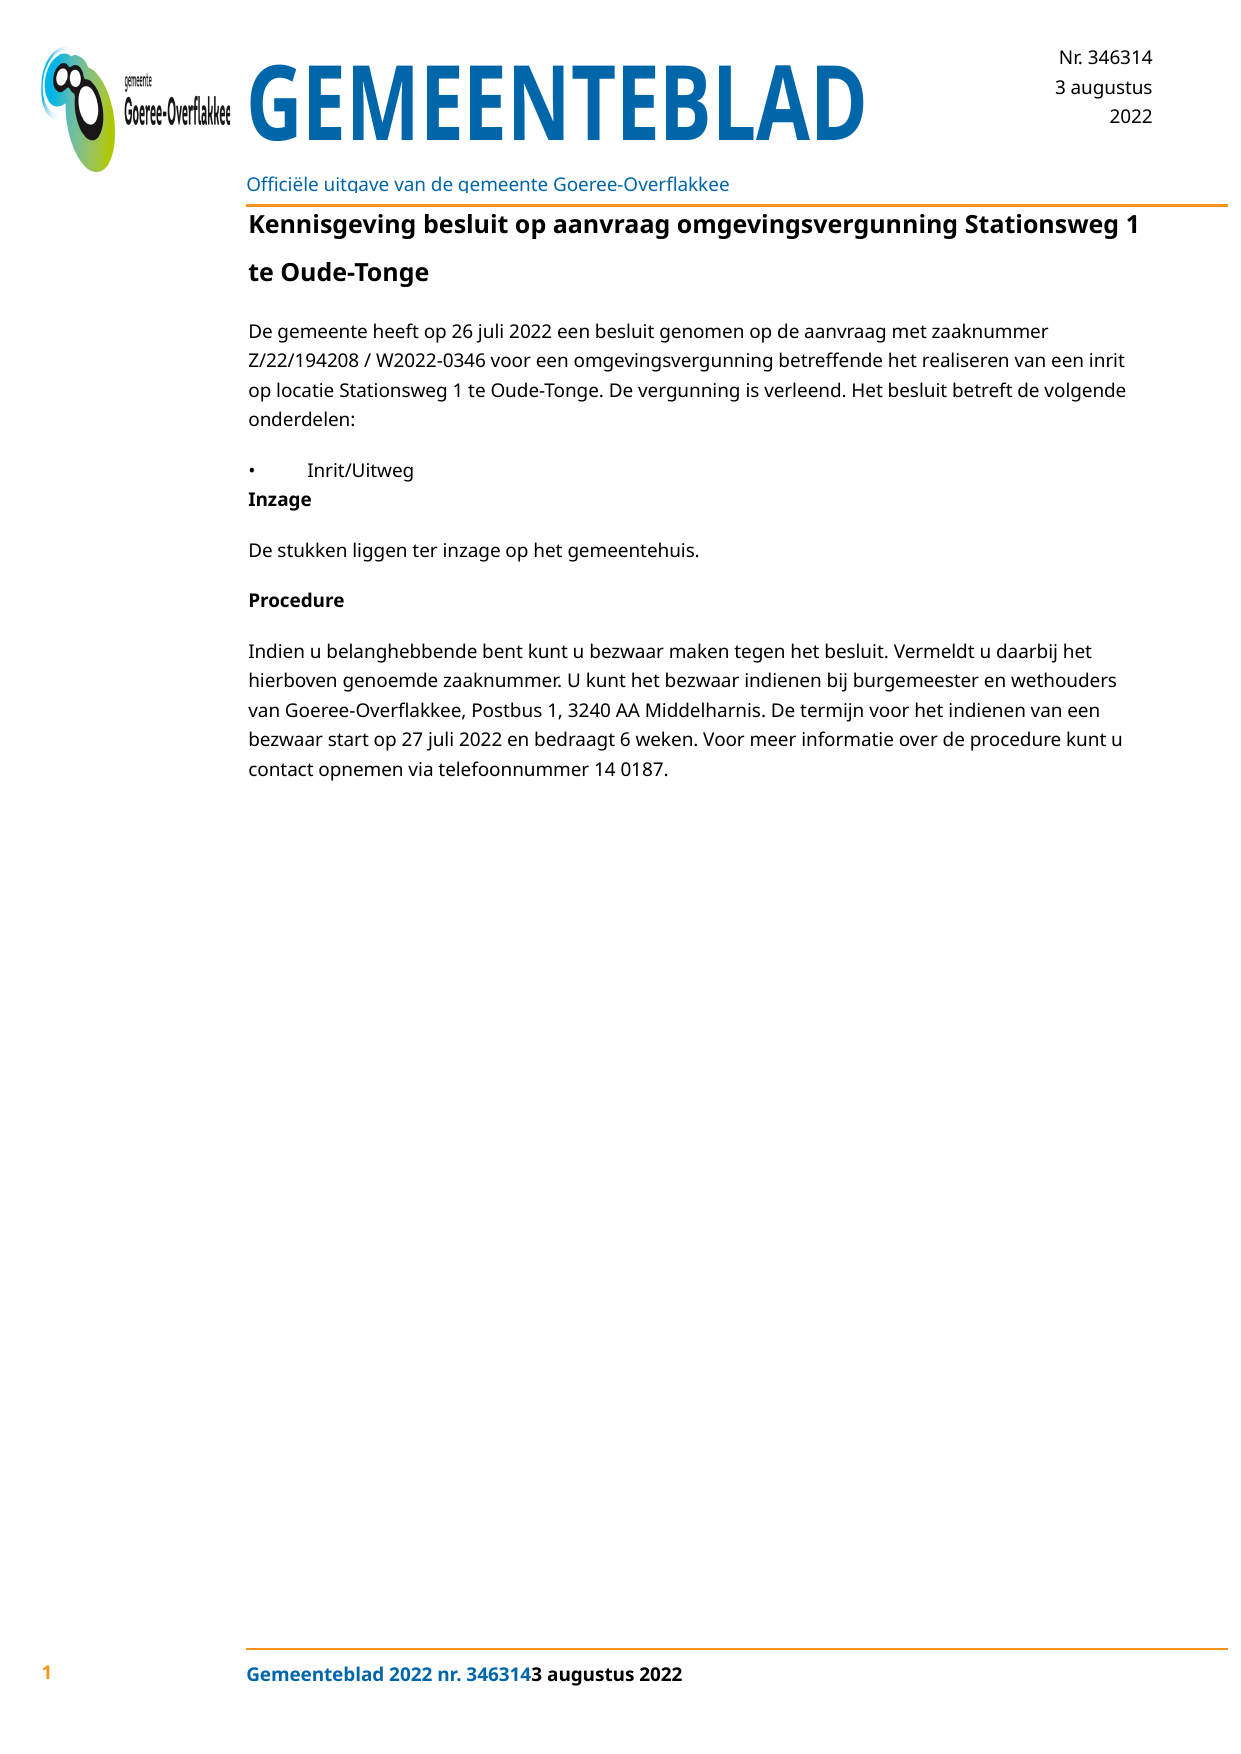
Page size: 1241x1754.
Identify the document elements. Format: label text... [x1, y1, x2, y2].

text Procedure [248, 587, 1152, 613]
text Indien u belanghebbende bent kunt u bezwaar maken tegen het besluit. Vermeldt u daarbij het hierboven genoemde zaaknummer. U kunt het bezwaar indienen bij burgemeester en wethouders van Goeree-Overflakkee, Postbus 1, 3240 AA Middelharnis. De termijn voor het indienen van een bezwaar start op 27 juli 2022 en bedraagt 6 weken. Voor meer informatie over de procedure kunt u contact opnemen via telefoonnummer 14 0187. [248, 638, 1152, 782]
text Inzage [248, 487, 1152, 512]
text De gemeente heeft op 26 juli 2022 een besluit genomen op de aanvraag met zaaknummer Z/22/194208 / W2022-0346 voor een omgevingsvergunning betreffende het realiseren van een inrit op locatie Stationsweg 1 te Oude-Tonge. De vergunning is verleend. Het besluit betreft de volgende onderdelen: [248, 318, 1152, 432]
text De stukken liggen ter inzage op het gemeentehuis. [248, 537, 1152, 563]
picture [41, 47, 231, 172]
list Inrit/Uitweg [248, 457, 1152, 483]
text Kennisgeving besluit op aanvraag omgevingsvergunning Stationsweg 1 te Oude-Tonge [248, 207, 1152, 288]
